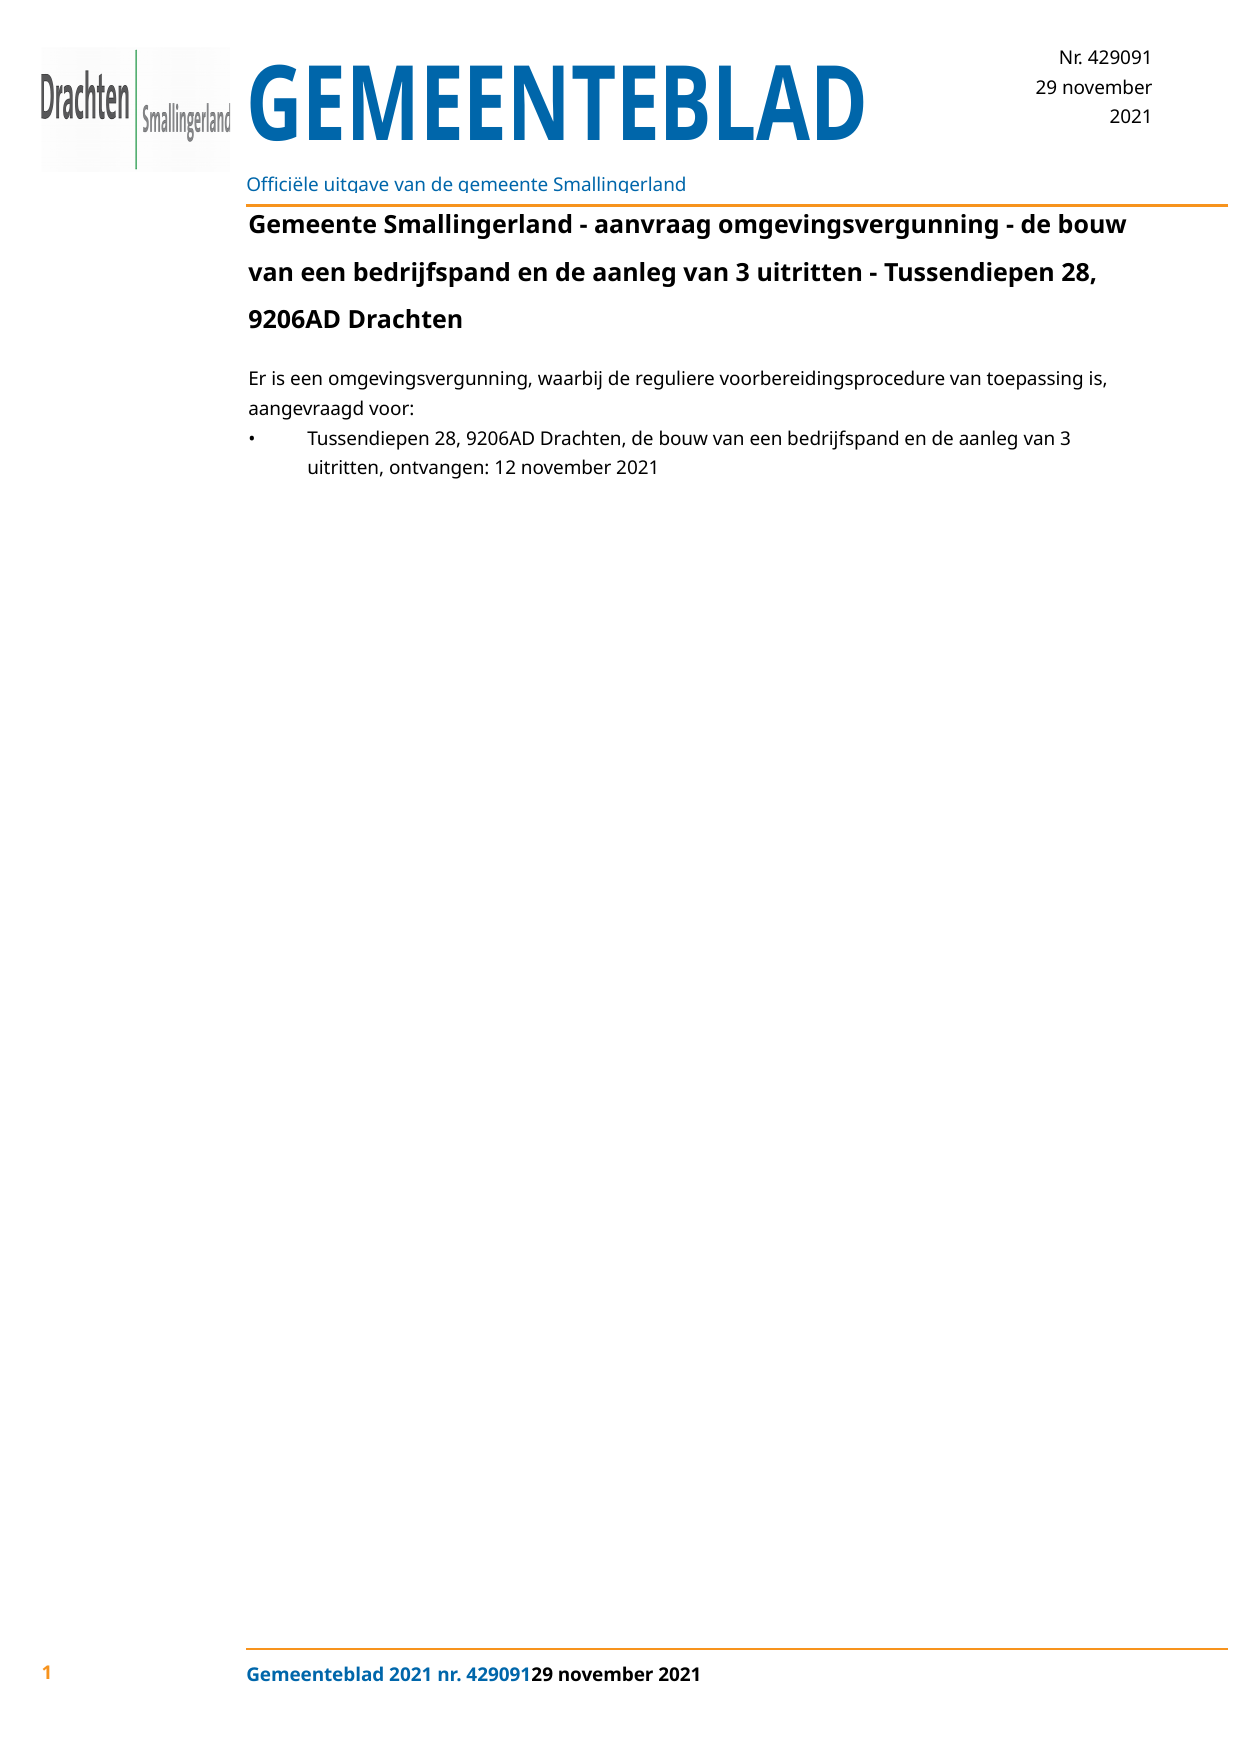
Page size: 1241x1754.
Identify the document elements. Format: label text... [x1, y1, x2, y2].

text Gemeente Smallingerland - aanvraag omgevingsvergunning - de bouw van een bedrijfspand en de aanleg van 3 uitritten - Tussendiepen 28, 9206AD Drachten [248, 207, 1152, 336]
text Er is een omgevingsvergunning, waarbij de reguliere voorbereidingsprocedure van toepassing is, aangevraagd voor: [248, 366, 1152, 421]
picture [41, 47, 231, 172]
list Tussendiepen 28, 9206AD Drachten, de bouw van een bedrijfspand en de aanleg van 3 uitritten, ontvangen: 12 november 2021 [248, 425, 1152, 480]
